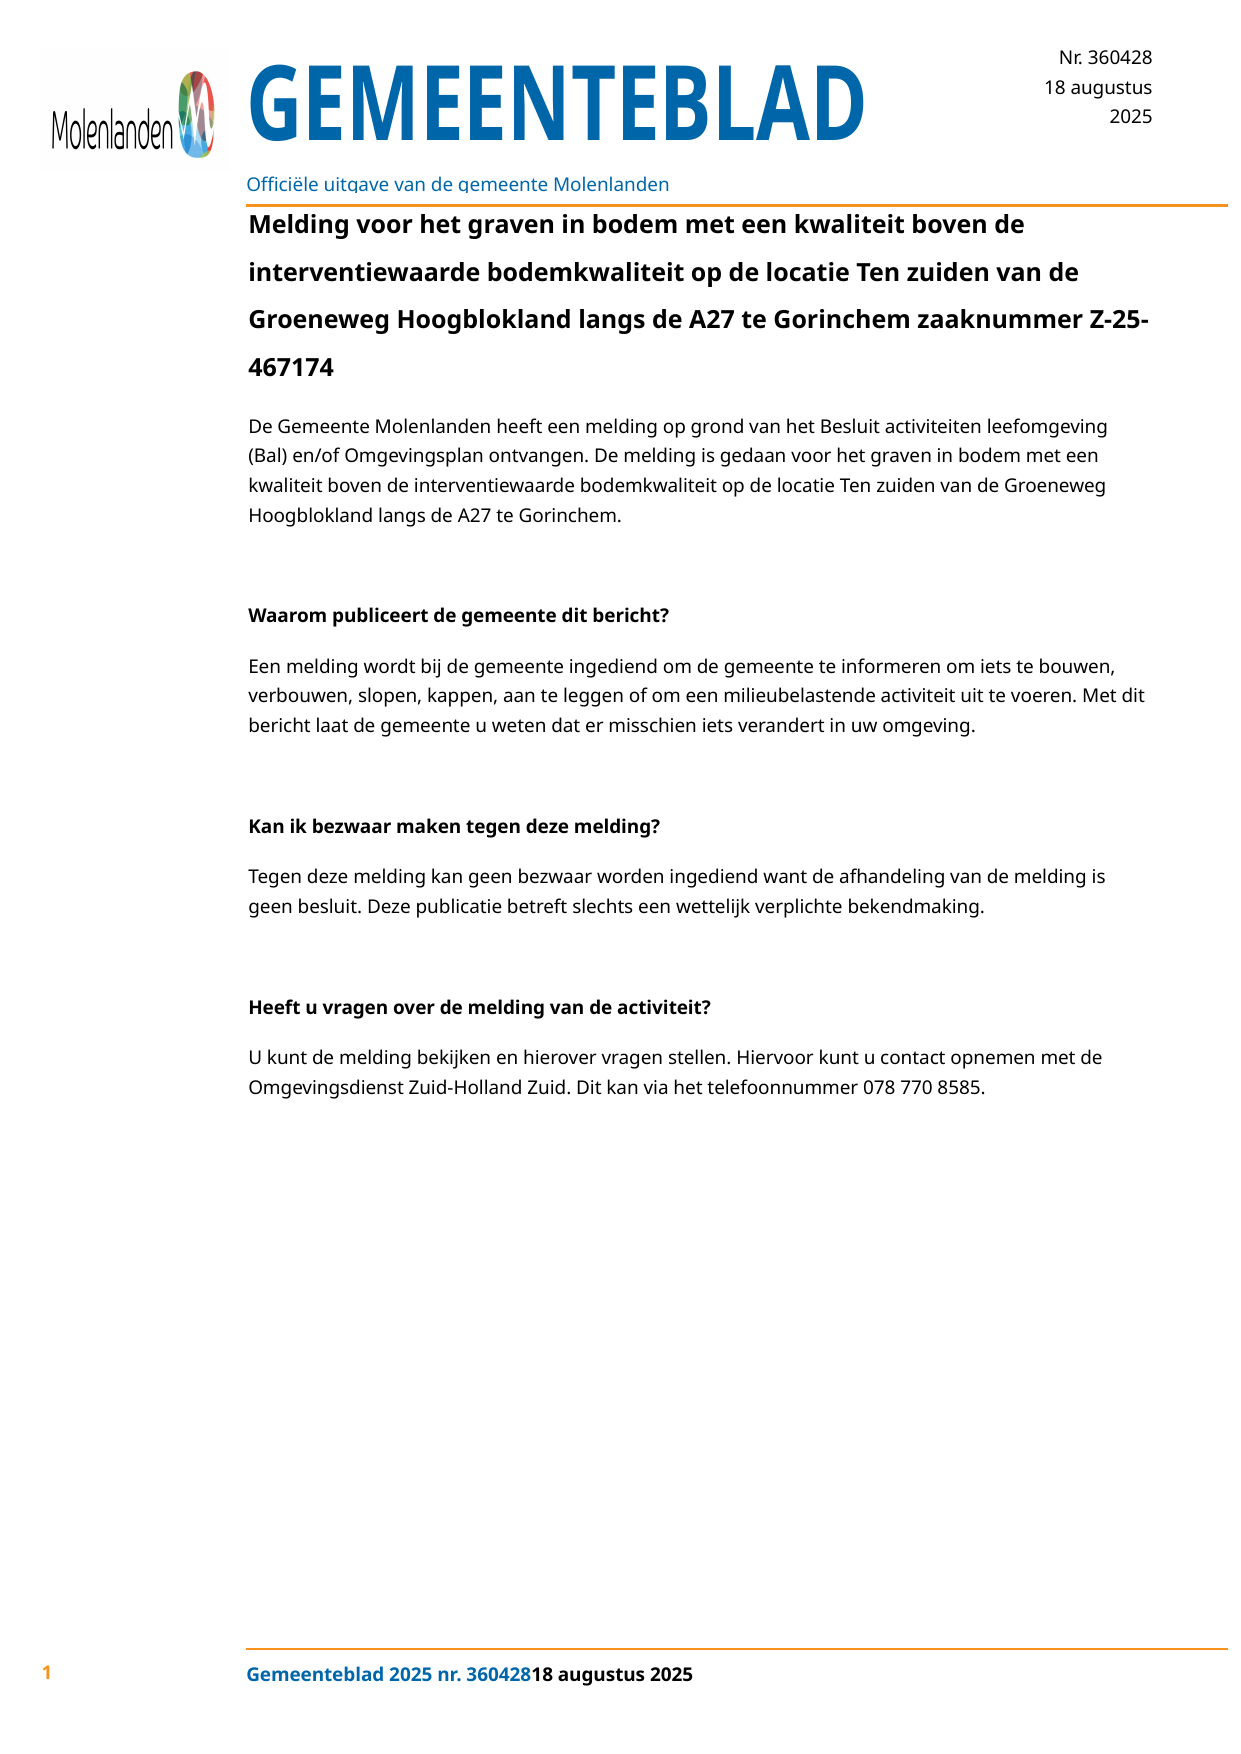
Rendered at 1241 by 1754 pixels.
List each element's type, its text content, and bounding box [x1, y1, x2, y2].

text De Gemeente Molenlanden heeft een melding op grond van het Besluit activiteiten leefomgeving (Bal) en/of Omgevingsplan ontvangen. De melding is gedaan voor het graven in bodem met een kwaliteit boven de interventiewaarde bodemkwaliteit op de locatie Ten zuiden van de Groeneweg Hoogblokland langs de A27 te Gorinchem. [248, 413, 1152, 528]
text Kan ik bezwaar maken tegen deze melding? [248, 813, 1152, 839]
text Heeft u vragen over de melding van de activiteit? [248, 994, 1152, 1020]
text Waarom publiceert de gemeente dit bericht? [248, 603, 1152, 628]
text Een melding wordt bij de gemeente ingediend om de gemeente te informeren om iets te bouwen, verbouwen, slopen, kappen, aan te leggen of om een milieubelastende activiteit uit te voeren. Met dit bericht laat de gemeente u weten dat er misschien iets verandert in uw omgeving. [248, 653, 1152, 738]
text Melding voor het graven in bodem met een kwaliteit boven de interventiewaarde bodemkwaliteit op de locatie Ten zuiden van de Groeneweg Hoogblokland langs de A27 te Gorinchem zaaknummer Z-25-467174 [248, 207, 1152, 384]
picture [41, 47, 231, 172]
text U kunt de melding bekijken en hierover vragen stellen. Hiervoor kunt u contact opnemen met de Omgevingsdienst Zuid-Holland Zuid. Dit kan via het telefoonnummer 078 770 8585. [248, 1044, 1152, 1100]
text Tegen deze melding kan geen bezwaar worden ingediend want de afhandeling van de melding is geen besluit. Deze publicatie betreft slechts een wettelijk verplichte bekendmaking. [248, 863, 1152, 919]
